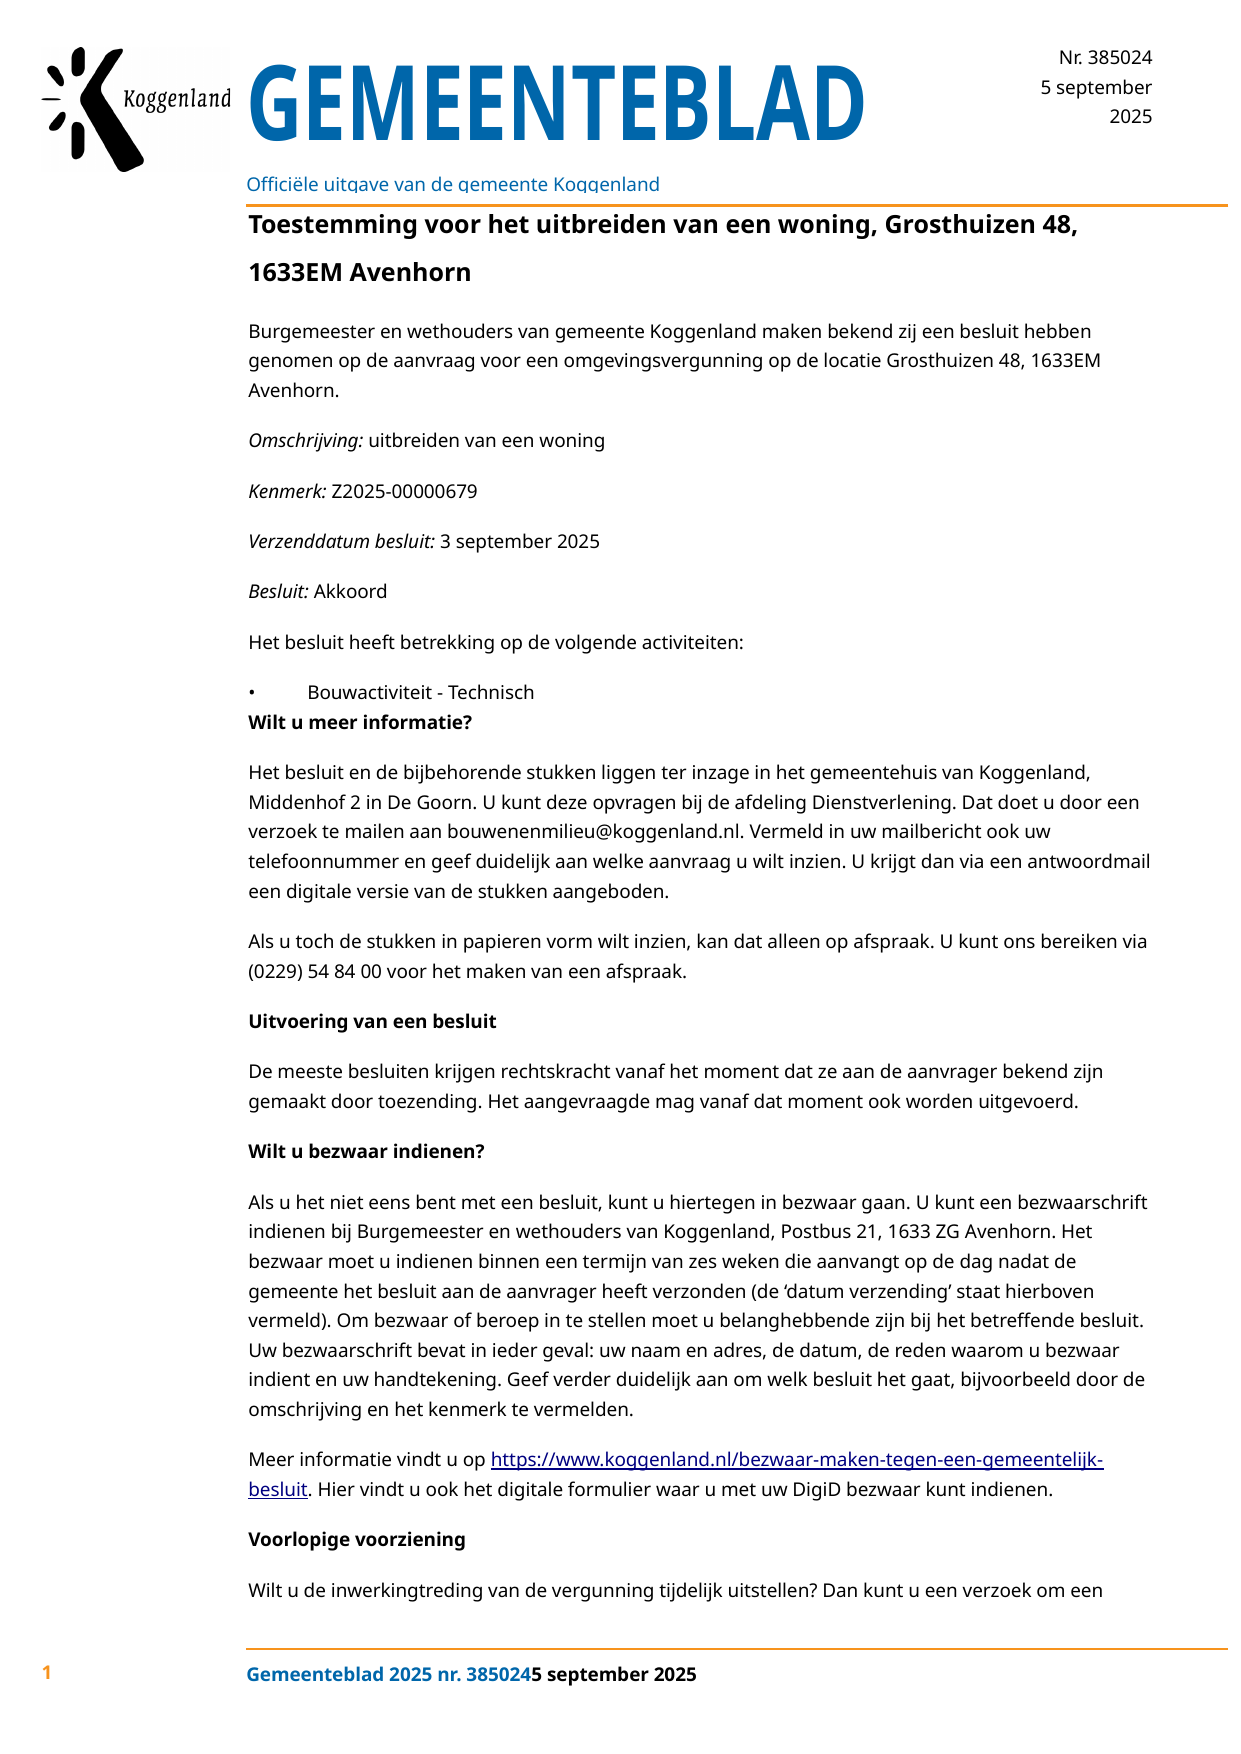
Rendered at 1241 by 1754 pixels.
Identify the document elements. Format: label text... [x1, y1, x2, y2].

text Besluit: Akkoord [248, 579, 1152, 604]
text Wilt u de inwerkingtreding van de vergunning tijdelijk uitstellen? Dan kunt u een verzoek om een [248, 1577, 1152, 1603]
text Toestemming voor het uitbreiden van een woning, Grosthuizen 48, 1633EM Avenhorn [248, 207, 1152, 288]
text De meeste besluiten krijgen rechtskracht vanaf het moment dat ze aan de aanvrager bekend zijn gemaakt door toezending. Het aangevraagde mag vanaf dat moment ook worden uitgevoerd. [248, 1059, 1152, 1114]
picture [41, 47, 231, 172]
text Het besluit heeft betrekking op de volgende activiteiten: [248, 629, 1152, 655]
text Het besluit en de bijbehorende stukken liggen ter inzage in het gemeentehuis van Koggenland, Middenhof 2 in De Goorn. U kunt deze opvragen bij de afdeling Dienstverlening. Dat doet u door een verzoek te mailen aan bouwenenmilieu@koggenland.nl. Vermeld in uw mailbericht ook uw telefoonnummer en geef duidelijk aan welke aanvraag u wilt inzien. U krijgt dan via een antwoordmail een digitale versie van de stukken aangeboden. [248, 759, 1152, 904]
text Wilt u bezwaar indienen? [248, 1139, 1152, 1164]
text Uitvoering van een besluit [248, 1008, 1152, 1034]
text Kenmerk: Z2025-00000679 [248, 478, 1152, 504]
text Als u het niet eens bent met een besluit, kunt u hiertegen in bezwaar gaan. U kunt een bezwaarschrift indienen bij Burgemeester en wethouders van Koggenland, Postbus 21, 1633 ZG Avenhorn. Het bezwaar moet u indienen binnen een termijn van zes weken die aanvangt op de dag nadat de gemeente het besluit aan de aanvrager heeft verzonden (de ‘datum verzending’ staat hierboven vermeld). Om bezwaar of beroep in te stellen moet u belanghebbende zijn bij het betreffende besluit. Uw bezwaarschrift bevat in ieder geval: uw naam en adres, de datum, de reden waarom u bezwaar indient en uw handtekening. Geef verder duidelijk aan om welk besluit het gaat, bijvoorbeeld door de omschrijving en het kenmerk te vermelden. [248, 1189, 1152, 1422]
text Burgemeester en wethouders van gemeente Koggenland maken bekend zij een besluit hebben genomen op de aanvraag voor een omgevingsvergunning op de locatie Grosthuizen 48, 1633EM Avenhorn. [248, 318, 1152, 403]
text Wilt u meer informatie? [248, 709, 1152, 735]
text Omschrijving: uitbreiden van een woning [248, 427, 1152, 453]
text Verzenddatum besluit: 3 september 2025 [248, 528, 1152, 554]
text Voorlopige voorziening [248, 1527, 1152, 1552]
text Als u toch de stukken in papieren vorm wilt inzien, kan dat alleen op afspraak. U kunt ons bereiken via (0229) 54 84 00 voor het maken van een afspraak. [248, 928, 1152, 984]
text Meer informatie vindt u op https://www.koggenland.nl/bezwaar-maken-tegen-een-gemeentelijk-besluit. Hier vindt u ook het digitale formulier waar u met uw DigiD bezwaar kunt indienen. [248, 1447, 1152, 1502]
list Bouwactiviteit - Technisch [248, 679, 1152, 705]
